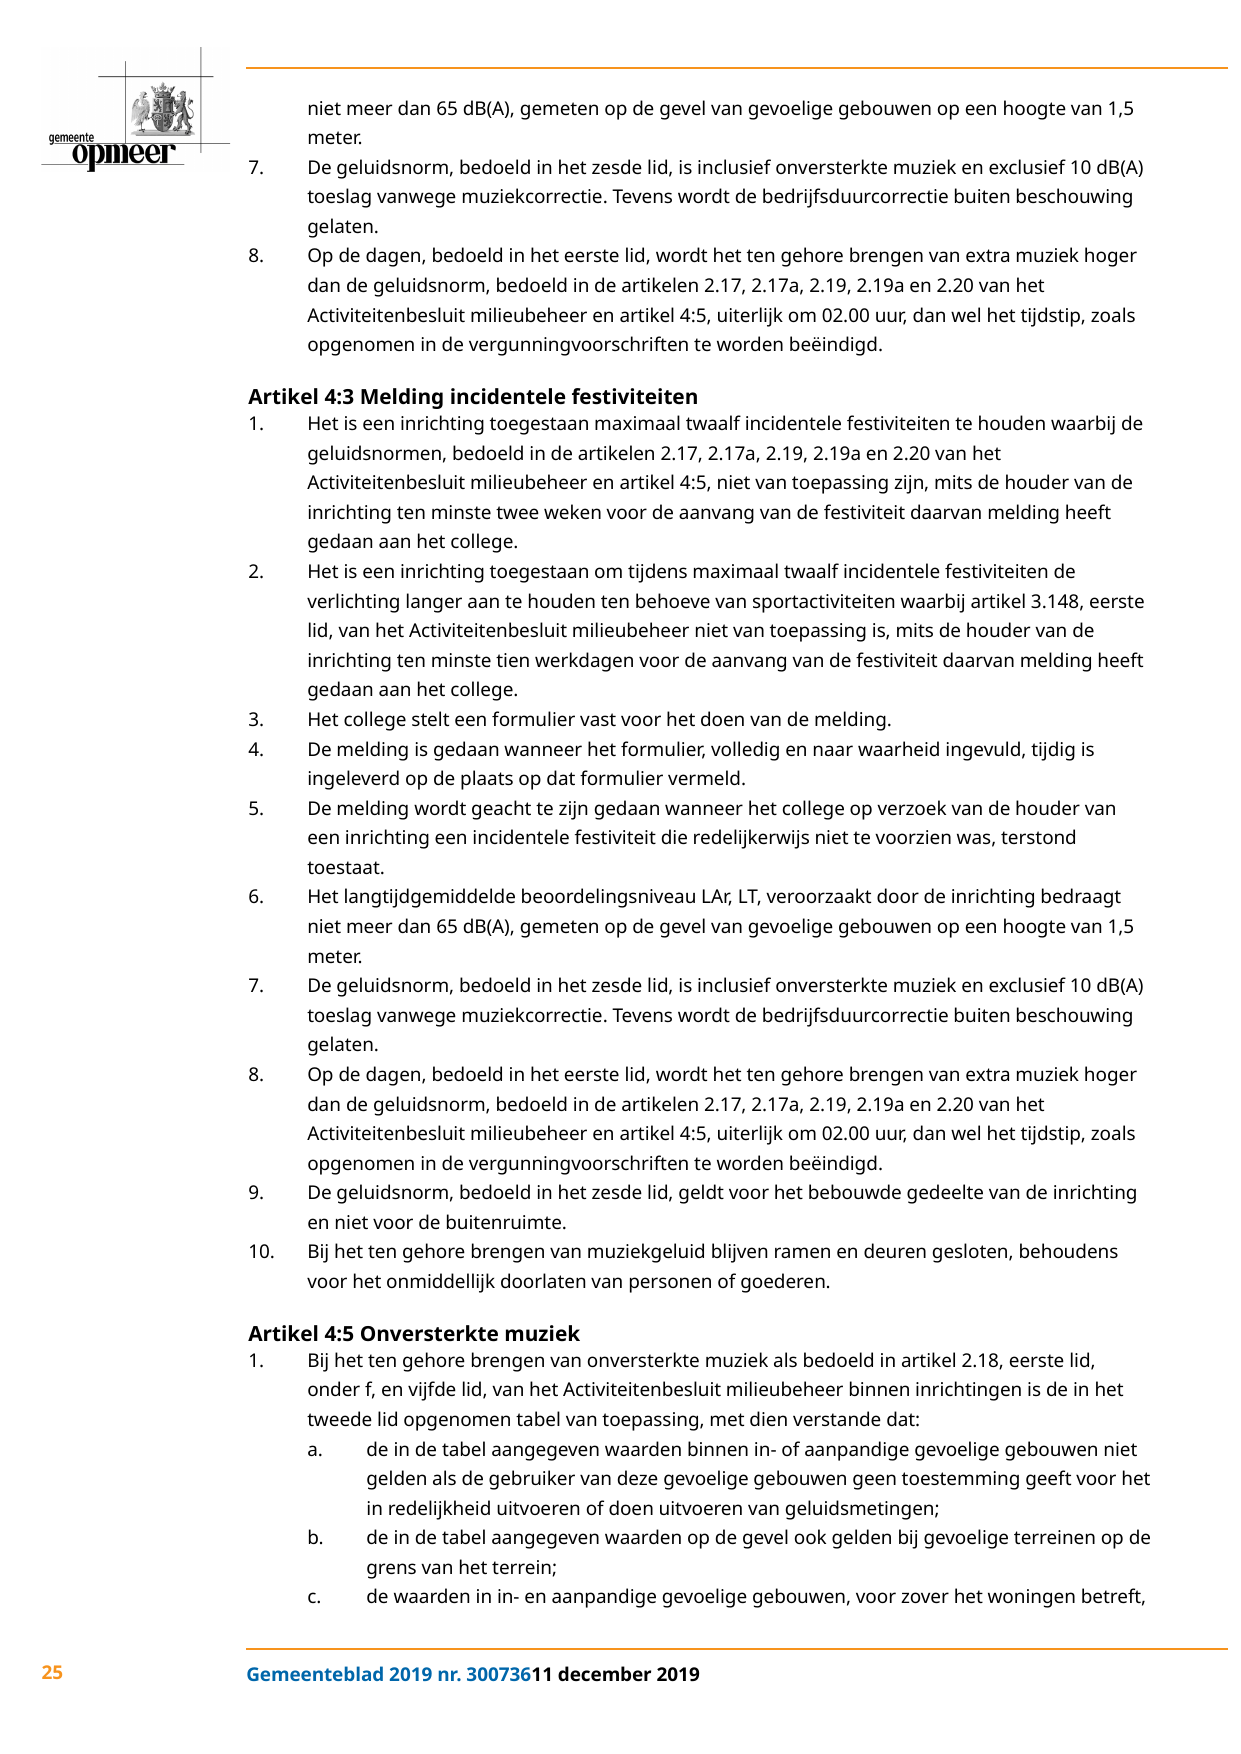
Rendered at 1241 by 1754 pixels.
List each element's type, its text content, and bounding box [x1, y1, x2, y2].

list de waarden in in- en aanpandige gevoelige gebouwen, voor zover het woningen betreft, [307, 1584, 1152, 1609]
list Op de dagen, bedoeld in het eerste lid, wordt het ten gehore brengen van extra muziek hoger dan de geluidsnorm, bedoeld in de artikelen 2.17, 2.17a, 2.19, 2.19a en 2.20 van het Activiteitenbesluit milieubeheer en artikel 4:5, uiterlijk om 02.00 uur, dan wel het tijdstip, zoals opgenomen in de vergunningvoorschriften te worden beëindigd. [248, 243, 1152, 357]
list de in de tabel aangegeven waarden binnen in- of aanpandige gevoelige gebouwen niet gelden als de gebruiker van deze gevoelige gebouwen geen toestemming geeft voor het in redelijkheid uitvoeren of doen uitvoeren van geluidsmetingen; [307, 1436, 1152, 1521]
list De geluidsnorm, bedoeld in het zesde lid, geldt voor het bebouwde gedeelte van de inrichting en niet voor de buitenruimte. [248, 1179, 1152, 1235]
list de in de tabel aangegeven waarden op de gevel ook gelden bij gevoelige terreinen op de grens van het terrein; [307, 1524, 1152, 1580]
list Bij het ten gehore brengen van onversterkte muziek als bedoeld in artikel 2.18, eerste lid, onder f, en vijfde lid, van het Activiteitenbesluit milieubeheer binnen inrichtingen is de in het tweede lid opgenomen tabel van toepassing, met dien verstande dat: [248, 1347, 1152, 1432]
list De melding is gedaan wanneer het formulier, volledig en naar waarheid ingevuld, tijdig is ingeleverd op de plaats op dat formulier vermeld. [248, 736, 1152, 791]
list De geluidsnorm, bedoeld in het zesde lid, is inclusief onversterkte muziek en exclusief 10 dB(A) toeslag vanwege muziekcorrectie. Tevens wordt de bedrijfsduurcorrectie buiten beschouwing gelaten. [248, 972, 1152, 1057]
list De melding wordt geacht te zijn gedaan wanneer het college op verzoek van de houder van een inrichting een incidentele festiviteit die redelijkerwijs niet te voorzien was, terstond toestaat. [248, 795, 1152, 880]
list Bij het ten gehore brengen van muziekgeluid blijven ramen en deuren gesloten, behoudens voor het onmiddellijk doorlaten van personen of goederen. [248, 1239, 1152, 1294]
list Het langtijdgemiddelde beoordelingsniveau LAr, LT, veroorzaakt door de inrichting bedraagt niet meer dan 65 dB(A), gemeten op de gevel van gevoelige gebouwen op een hoogte van 1,5 meter. [248, 884, 1152, 968]
list niet meer dan 65 dB(A), gemeten op de gevel van gevoelige gebouwen op een hoogte van 1,5 meter. [248, 95, 1152, 150]
list Het is een inrichting toegestaan om tijdens maximaal twaalf incidentele festiviteiten de verlichting langer aan te houden ten behoeve van sportactiviteiten waarbij artikel 3.148, eerste lid, van het Activiteitenbesluit milieubeheer niet van toepassing is, mits de houder van de inrichting ten minste tien werkdagen voor de aanvang van de festiviteit daarvan melding heeft gedaan aan het college. [248, 558, 1152, 702]
list Het college stelt een formulier vast voor het doen van de melding. [248, 706, 1152, 732]
text Artikel 4:3 Melding incidentele festiviteiten [248, 382, 1152, 410]
list De geluidsnorm, bedoeld in het zesde lid, is inclusief onversterkte muziek en exclusief 10 dB(A) toeslag vanwege muziekcorrectie. Tevens wordt de bedrijfsduurcorrectie buiten beschouwing gelaten. [248, 154, 1152, 239]
list Het is een inrichting toegestaan maximaal twaalf incidentele festiviteiten te houden waarbij de geluidsnormen, bedoeld in de artikelen 2.17, 2.17a, 2.19, 2.19a en 2.20 van het Activiteitenbesluit milieubeheer en artikel 4:5, niet van toepassing zijn, mits de houder van de inrichting ten minste twee weken voor de aanvang van de festiviteit daarvan melding heeft gedaan aan het college. [248, 410, 1152, 554]
text Artikel 4:5 Onversterkte muziek [248, 1319, 1152, 1347]
list Op de dagen, bedoeld in het eerste lid, wordt het ten gehore brengen van extra muziek hoger dan de geluidsnorm, bedoeld in de artikelen 2.17, 2.17a, 2.19, 2.19a en 2.20 van het Activiteitenbesluit milieubeheer en artikel 4:5, uiterlijk om 02.00 uur, dan wel het tijdstip, zoals opgenomen in de vergunningvoorschriften te worden beëindigd. [248, 1061, 1152, 1176]
picture [41, 47, 231, 172]
